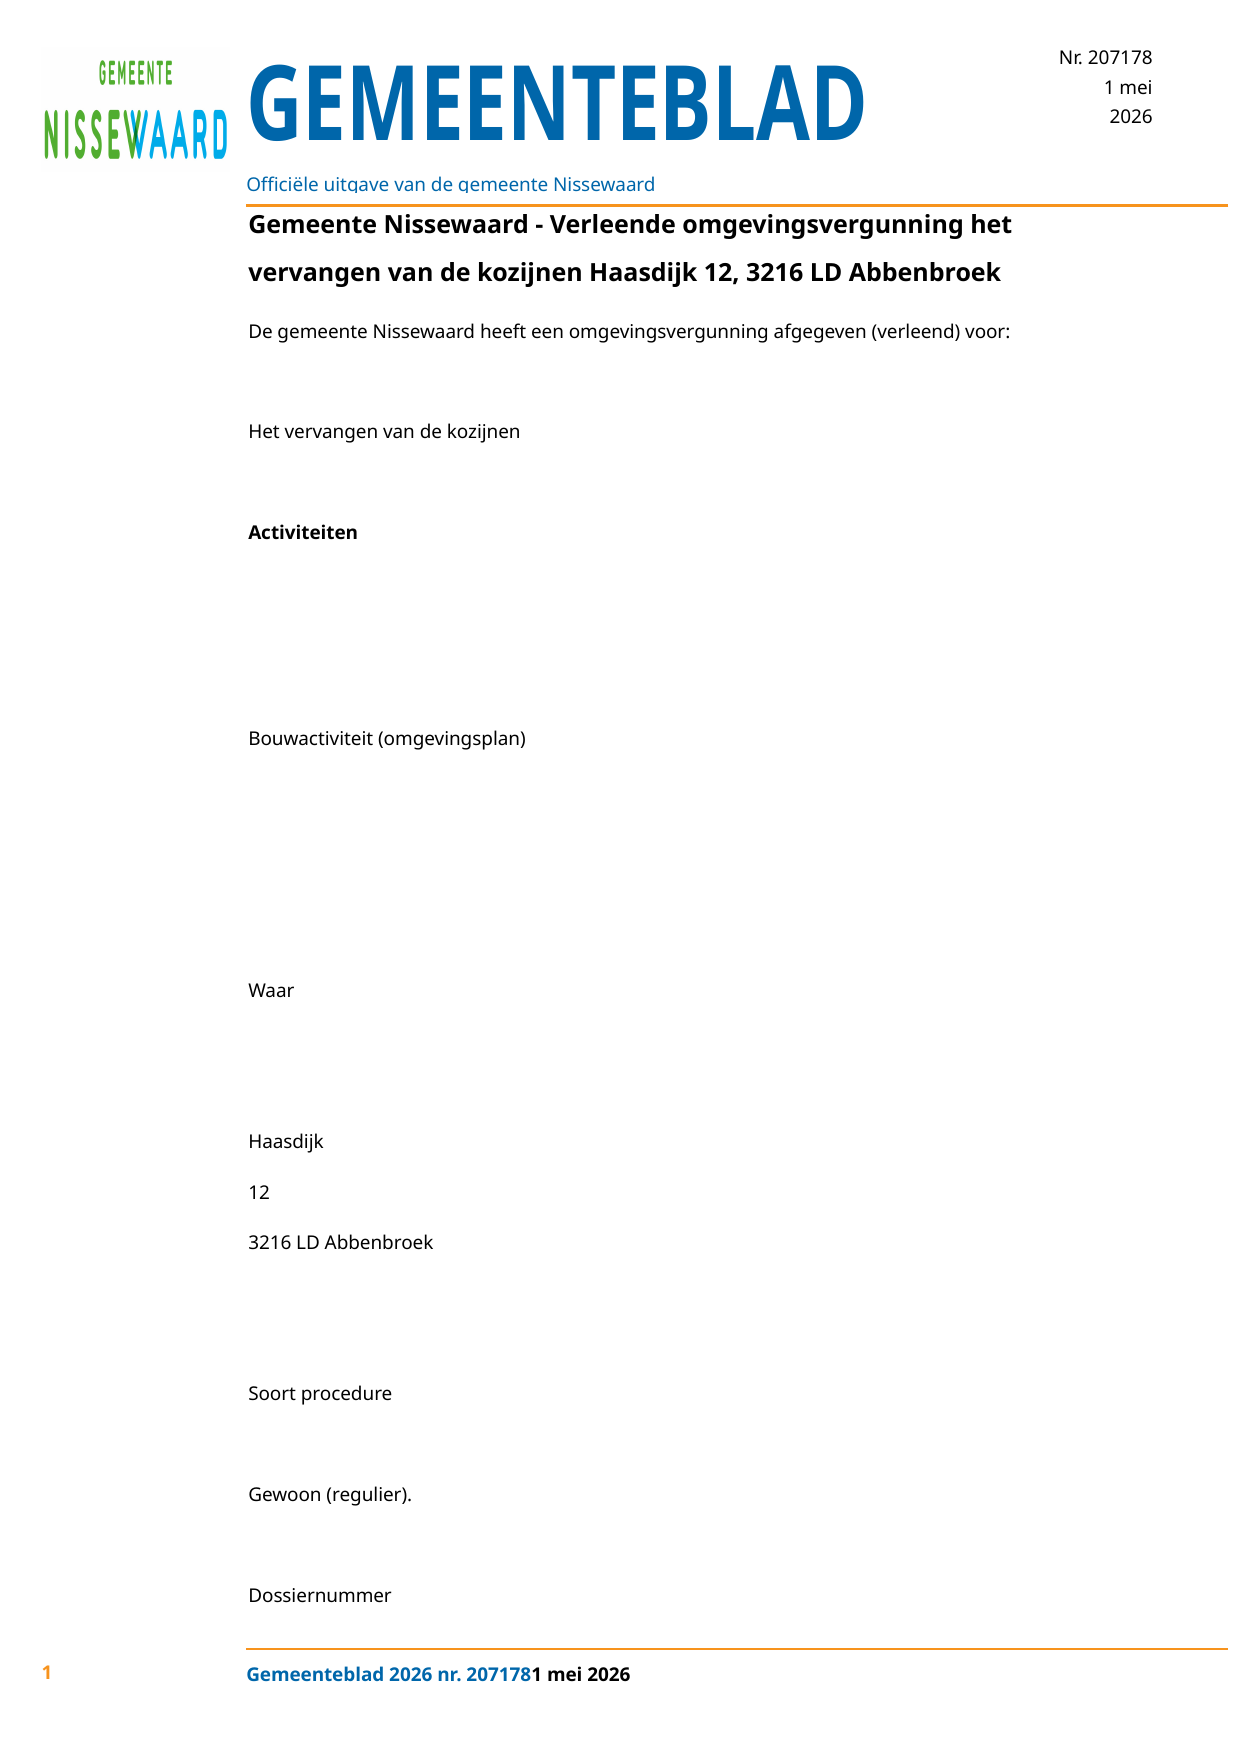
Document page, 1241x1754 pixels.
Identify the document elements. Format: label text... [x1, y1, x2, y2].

text Dossiernummer [248, 1582, 1152, 1608]
text Het vervangen van de kozijnen [248, 419, 1152, 444]
text 12 [248, 1179, 1152, 1205]
picture [41, 47, 231, 172]
text Gemeente Nissewaard - Verleende omgevingsvergunning het vervangen van de kozijnen Haasdijk 12, 3216 LD Abbenbroek [248, 207, 1152, 288]
text 3216 LD Abbenbroek [248, 1229, 1152, 1255]
text Gewoon (regulier). [248, 1481, 1152, 1507]
text Soort procedure [248, 1381, 1152, 1406]
text Bouwactiviteit (omgevingsplan) [248, 725, 1152, 751]
text ﻿ [248, 570, 1152, 599]
text De gemeente Nissewaard heeft een omgevingsvergunning afgegeven (verleend) voor: [248, 318, 1152, 344]
text Activiteiten [248, 519, 1152, 545]
text Waar [248, 977, 1152, 1003]
text Haasdijk [248, 1128, 1152, 1154]
